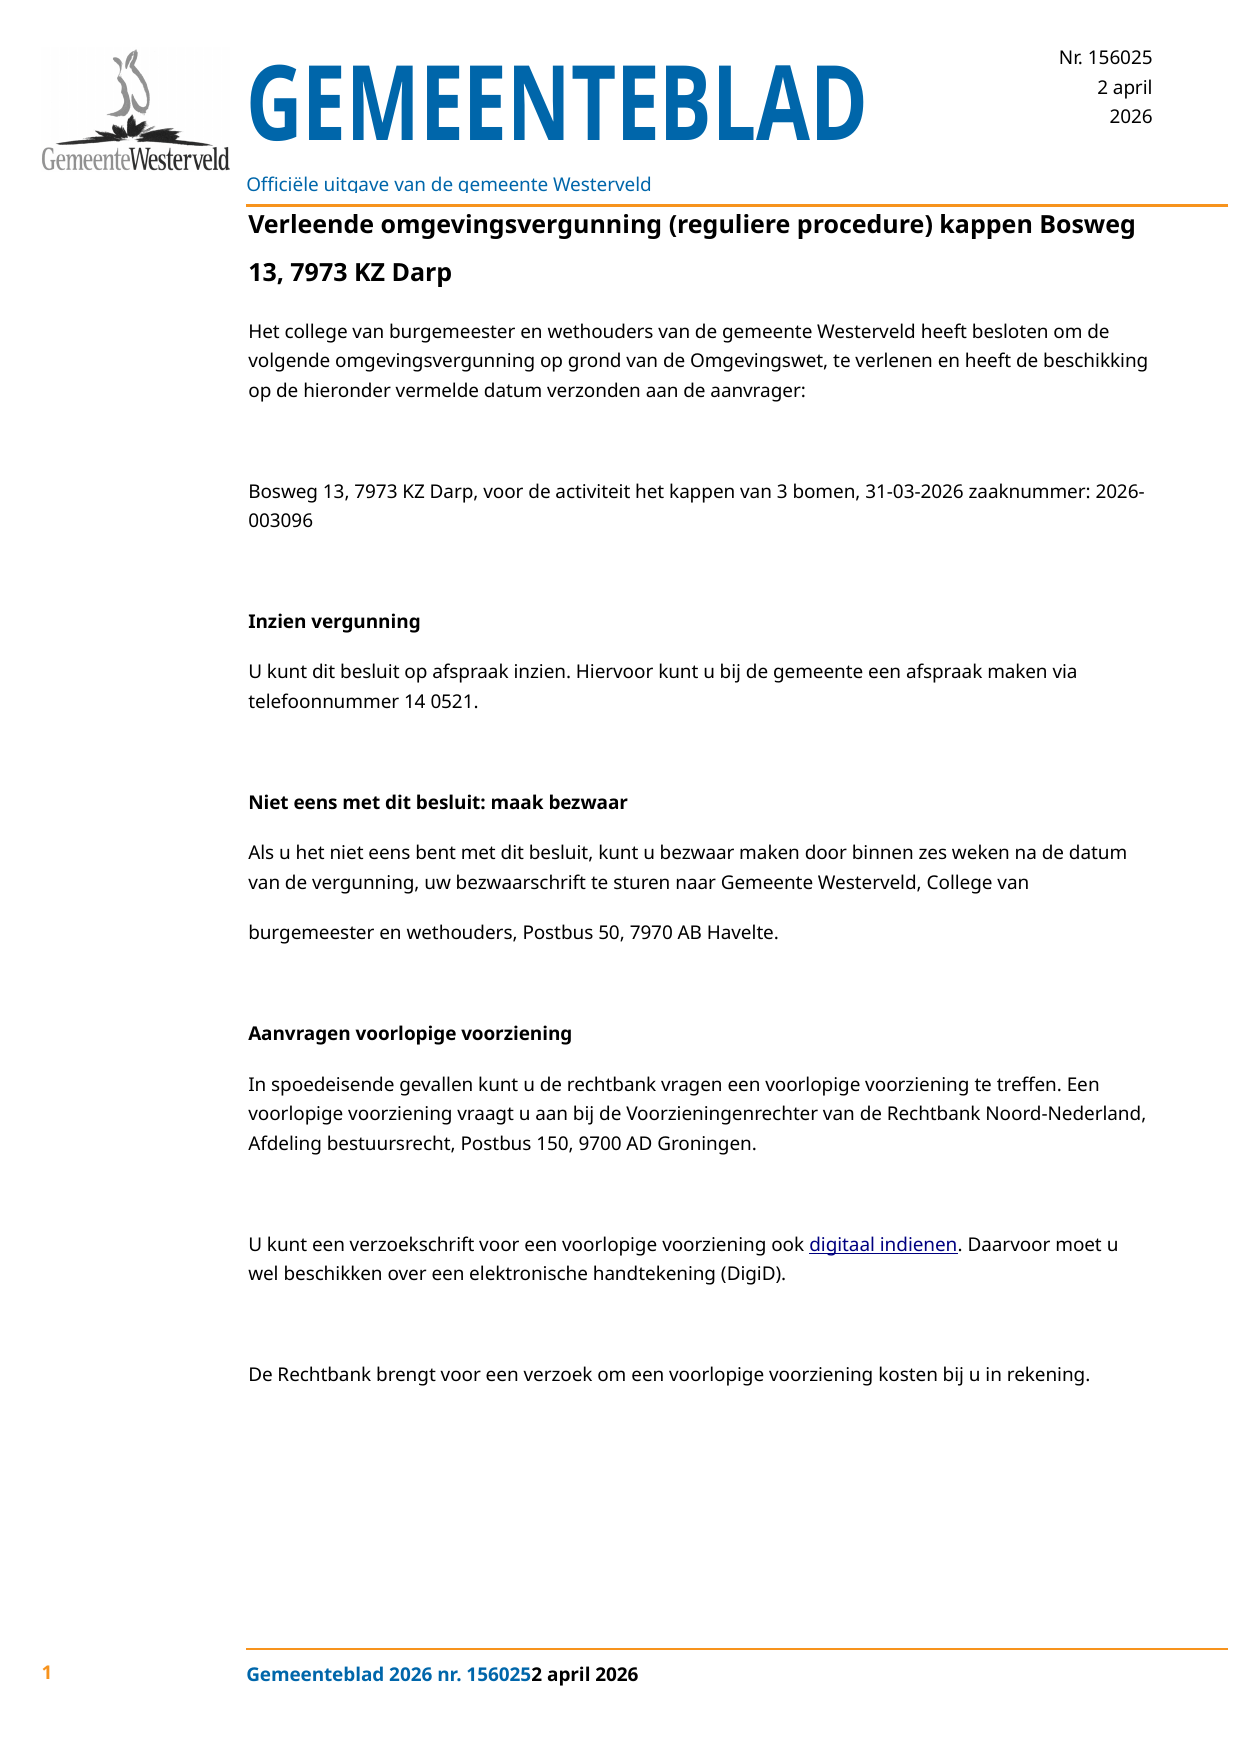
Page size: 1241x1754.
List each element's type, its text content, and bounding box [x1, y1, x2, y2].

text burgemeester en wethouders, Postbus 50, 7970 AB Havelte. [248, 919, 1152, 945]
text U kunt een verzoekschrift voor een voorlopige voorziening ook digitaal indienen. Daarvoor moet u wel beschikken over een elektronische handtekening (DigiD). [248, 1231, 1152, 1286]
text Inzien vergunning [248, 608, 1152, 634]
text Verleende omgevingsvergunning (reguliere procedure) kappen Bosweg 13, 7973 KZ Darp [248, 207, 1152, 288]
text U kunt dit besluit op afspraak inzien. Hiervoor kunt u bij de gemeente een afspraak maken via telefoonnummer 14 0521. [248, 659, 1152, 714]
text In spoedeisende gevallen kunt u de rechtbank vragen een voorlopige voorziening te treffen. Een voorlopige voorziening vraagt u aan bij de Voorzieningenrechter van de Rechtbank Noord-Nederland, Afdeling bestuursrecht, Postbus 150, 9700 AD Groningen. [248, 1071, 1152, 1156]
text Het college van burgemeester en wethouders van de gemeente Westerveld heeft besloten om de volgende omgevingsvergunning op grond van de Omgevingswet, te verlenen en heeft de beschikking op de hieronder vermelde datum verzonden aan de aanvrager: [248, 318, 1152, 403]
text De Rechtbank brengt voor een verzoek om een voorlopige voorziening kosten bij u in rekening. [248, 1361, 1152, 1387]
picture [41, 47, 231, 172]
text Als u het niet eens bent met dit besluit, kunt u bezwaar maken door binnen zes weken na de datum van de vergunning, uw bezwaarschrift te sturen naar Gemeente Westerveld, College van [248, 839, 1152, 895]
text Niet eens met dit besluit: maak bezwaar [248, 789, 1152, 815]
text Bosweg 13, 7973 KZ Darp, voor de activiteit het kappen van 3 bomen, 31-03-2026 zaaknummer: 2026-003096 [248, 478, 1152, 533]
text Aanvragen voorlopige voorziening [248, 1020, 1152, 1046]
